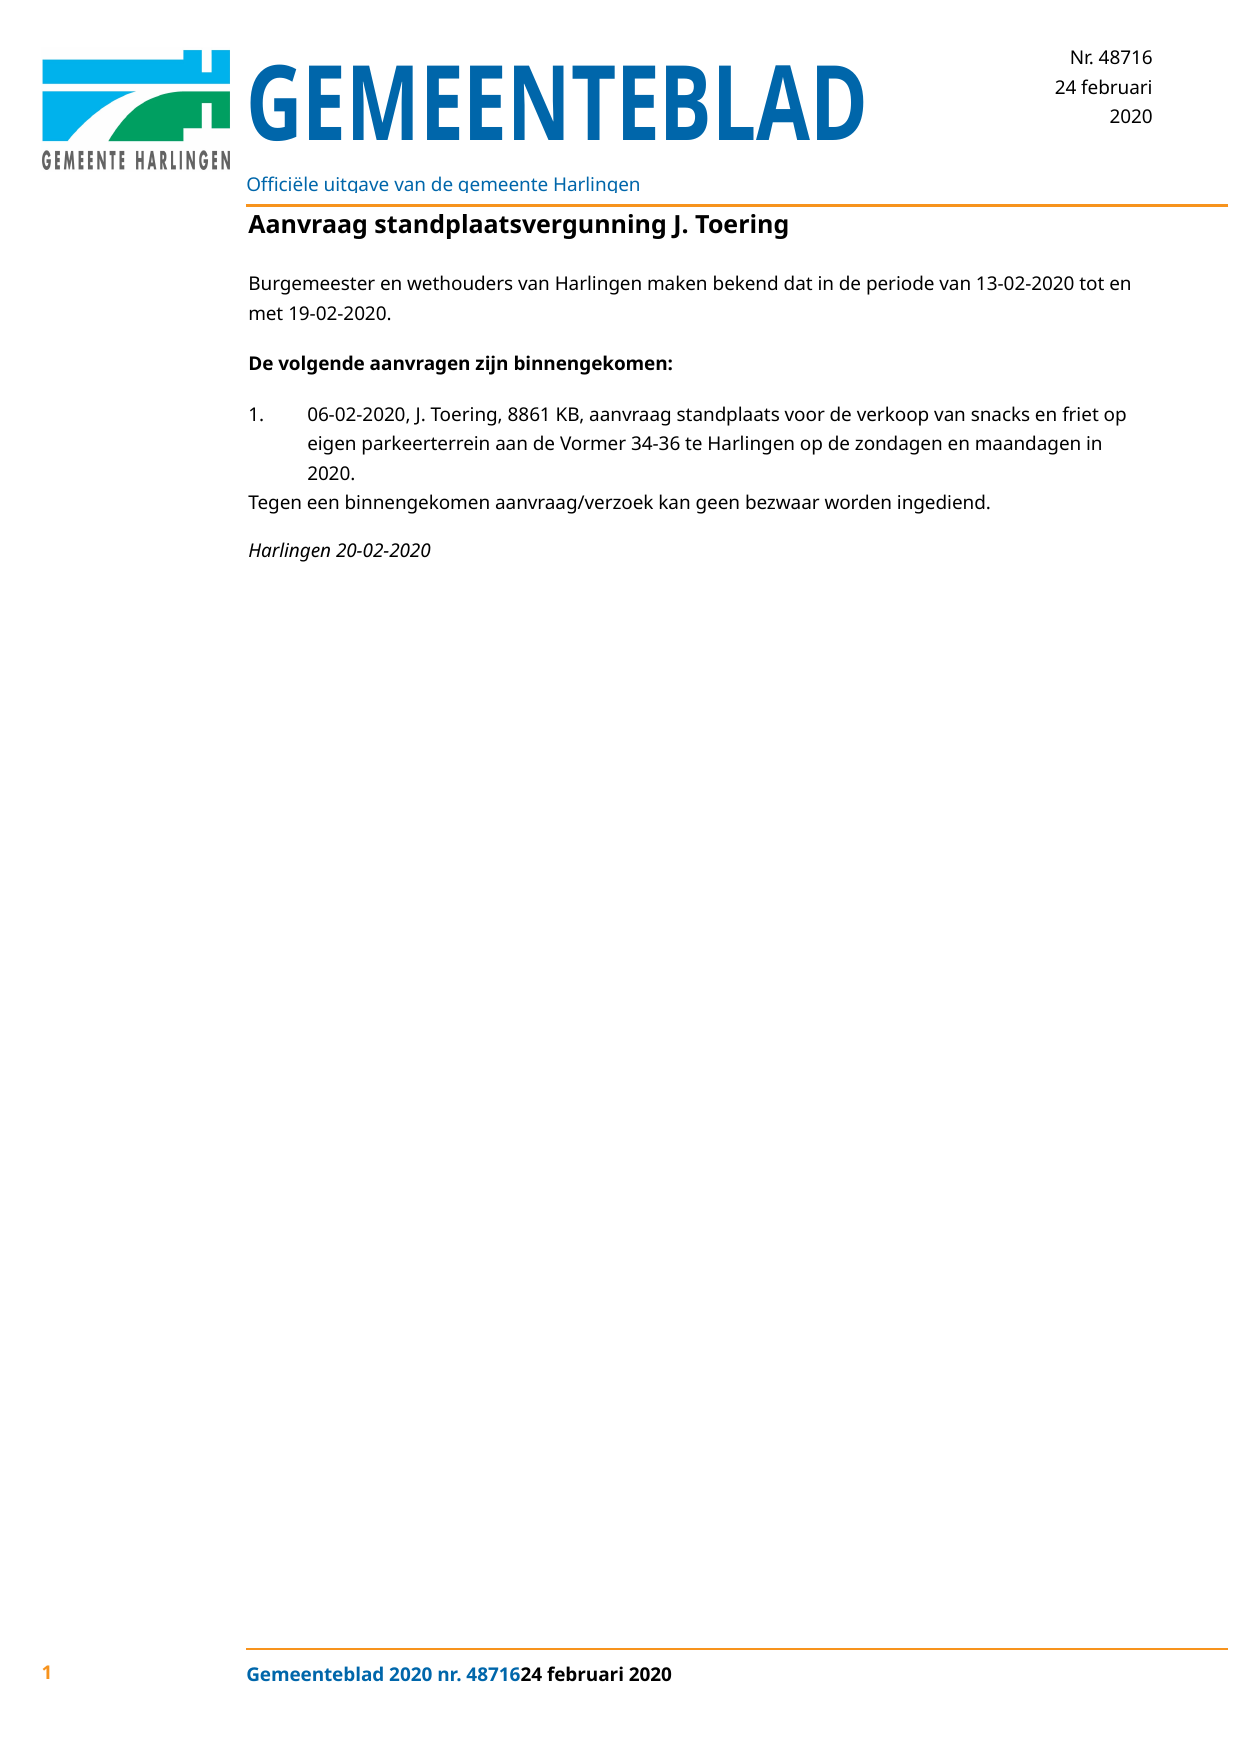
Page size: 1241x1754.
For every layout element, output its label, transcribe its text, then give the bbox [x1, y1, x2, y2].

list 06-02-2020, J. Toering, 8861 KB, aanvraag standplaats voor de verkoop van snacks en friet op eigen parkeerterrein aan de Vormer 34-36 te Harlingen op de zondagen en maandagen in 2020. [248, 401, 1152, 486]
text Aanvraag standplaatsvergunning J. Toering [248, 207, 1152, 241]
picture [41, 47, 231, 172]
text Harlingen 20-02-2020 [248, 537, 1152, 563]
text Burgemeester en wethouders van Harlingen maken bekend dat in de periode van 13-02-2020 tot en met 19-02-2020. [248, 270, 1152, 326]
text De volgende aanvragen zijn binnengekomen: [248, 350, 1152, 376]
text Tegen een binnengekomen aanvraag/verzoek kan geen bezwaar worden ingediend. [248, 489, 1152, 515]
